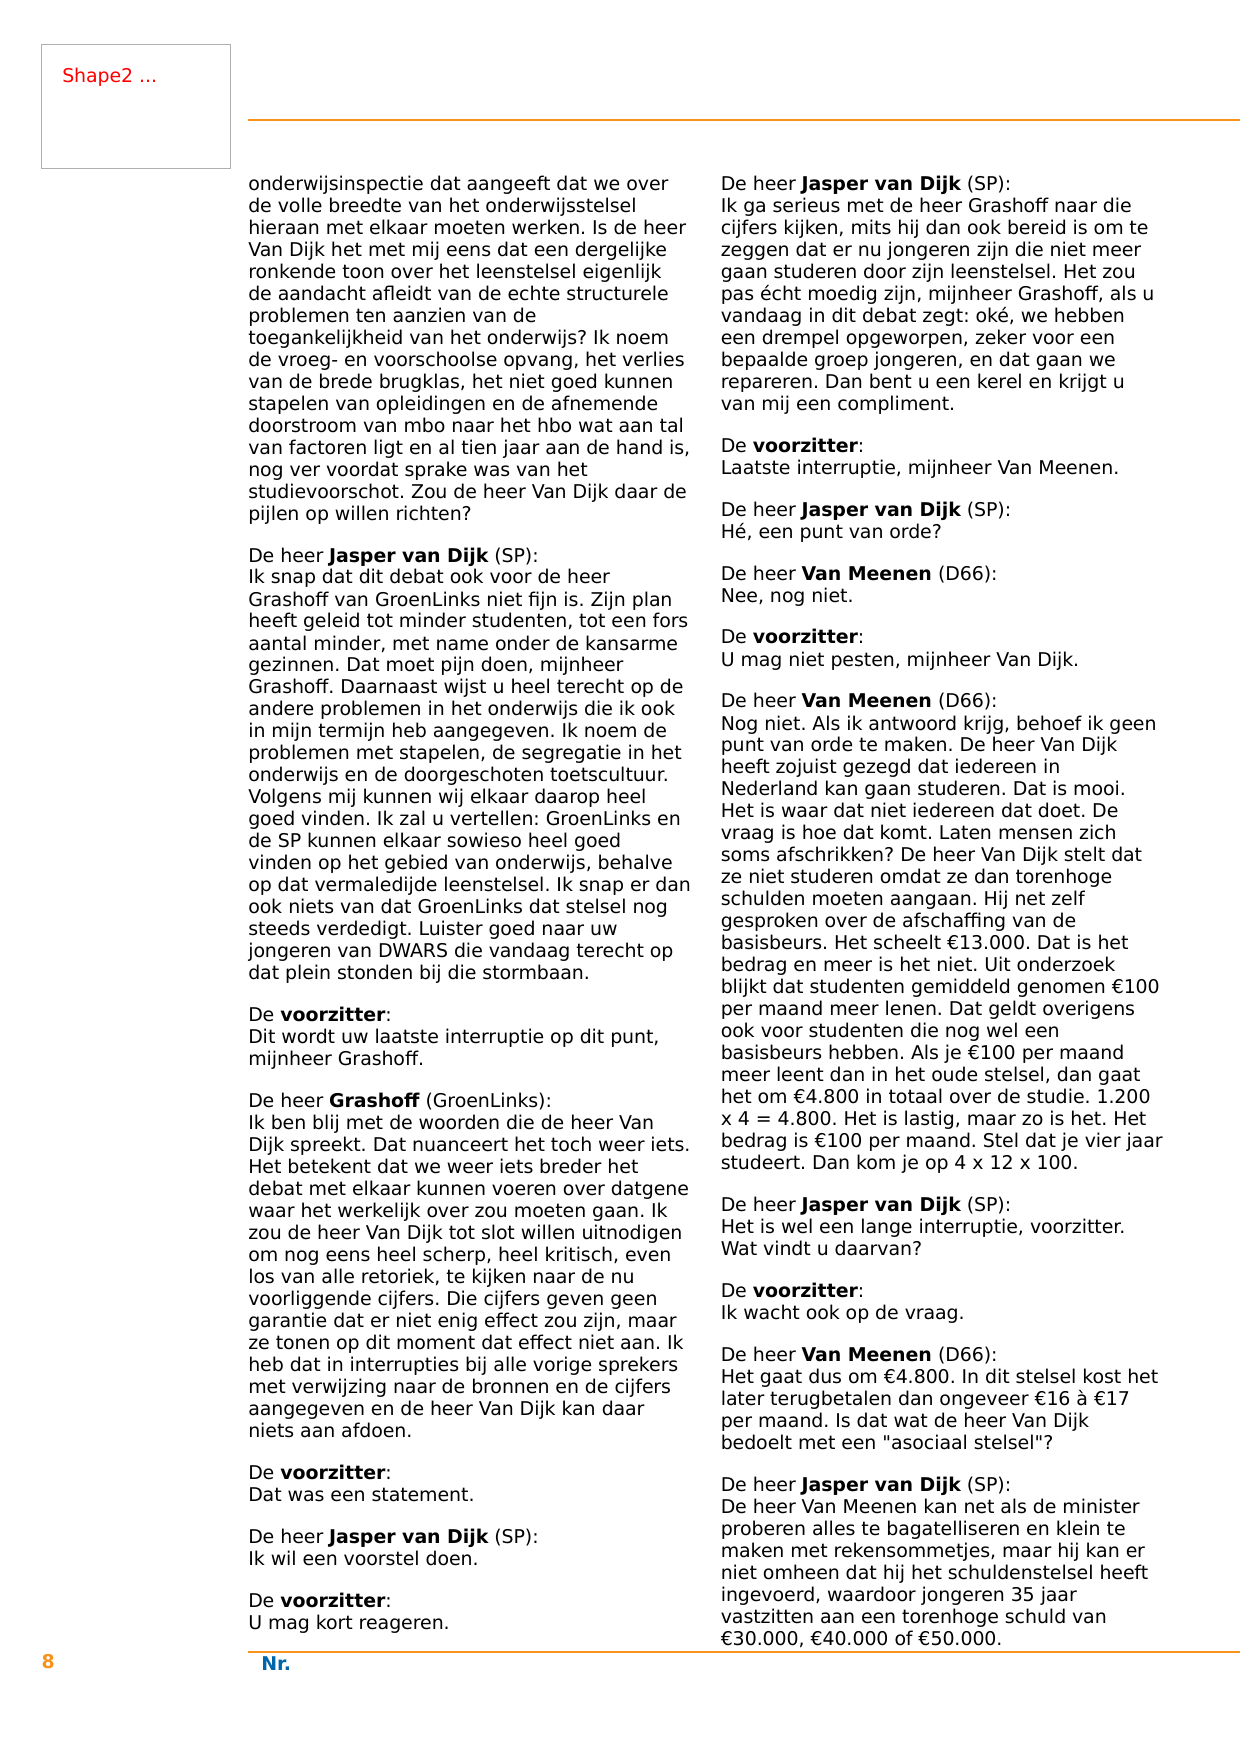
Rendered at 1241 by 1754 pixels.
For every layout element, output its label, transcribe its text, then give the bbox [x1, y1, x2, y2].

text Het gaat dus om €4.800. In dit stelsel kost het later terugbetalen dan ongeveer €16 à €17 per maand. Is dat wat de heer Van Dijk bedoelt met een "asociaal stelsel"? [721, 1366, 1163, 1454]
text Dat was een statement. [248, 1484, 691, 1506]
text Nog niet. Als ik antwoord krijg, behoef ik geen punt van orde te maken. De heer Van Dijk heeft zojuist gezegd dat iedereen in Nederland kan gaan studeren. Dat is mooi. Het is waar dat niet iedereen dat doet. De vraag is hoe dat komt. Laten mensen zich soms afschrikken? De heer Van Dijk stelt dat ze niet studeren omdat ze dan torenhoge schulden moeten aangaan. Hij net zelf gesproken over de afschaffing van de basisbeurs. Het scheelt €13.000. Dat is het bedrag en meer is het niet. Uit onderzoek blijkt dat studenten gemiddeld genomen €100 per maand meer lenen. Dat geldt overigens ook voor studenten die nog wel een basisbeurs hebben. Als je €100 per maand meer leent dan in het oude stelsel, dan gaat het om €4.800 in totaal over de studie. 1.200 x 4 = 4.800. Het is lastig, maar zo is het. Het bedrag is €100 per maand. Stel dat je vier jaar studeert. Dan kom je op 4 x 12 x 100. [721, 712, 1163, 1174]
text De voorzitter: [248, 1589, 691, 1612]
text De voorzitter: [248, 1004, 691, 1026]
text Laatste interruptie, mijnheer Van Meenen. [721, 457, 1163, 478]
text De heer Van Meenen (D66): [721, 690, 1163, 712]
text Ik wacht ook op de vraag. [721, 1302, 1163, 1324]
text De heer Jasper van Dijk (SP): [721, 1474, 1163, 1496]
text De heer Jasper van Dijk (SP): [248, 544, 691, 566]
text U mag niet pesten, mijnheer Van Dijk. [721, 648, 1163, 670]
text U mag kort reageren. [248, 1612, 691, 1633]
text De heer Jasper van Dijk (SP): [721, 173, 1163, 195]
text De voorzitter: [721, 626, 1163, 648]
text Het is wel een lange interruptie, voorzitter. Wat vindt u daarvan? [721, 1216, 1163, 1260]
text Dit wordt uw laatste interruptie op dit punt, mijnheer Grashoff. [248, 1026, 691, 1070]
text Ik wil een voorstel doen. [248, 1548, 691, 1569]
text De heer Grashoff (GroenLinks): [248, 1090, 691, 1112]
text De heer Van Meenen (D66): [721, 562, 1163, 584]
text De heer Jasper van Dijk (SP): [721, 1194, 1163, 1216]
text De heer Jasper van Dijk (SP): [721, 498, 1163, 521]
text De voorzitter: [721, 1280, 1163, 1302]
text Hé, een punt van orde? [721, 521, 1163, 542]
text De voorzitter: [721, 434, 1163, 457]
text Ik snap dat dit debat ook voor de heer Grashoff van GroenLinks niet fijn is. Zijn plan heeft geleid tot minder studenten, tot een fors aantal minder, met name onder de kansarme gezinnen. Dat moet pijn doen, mijnheer Grashoff. Daarnaast wijst u heel terecht op de andere problemen in het onderwijs die ik ook in mijn termijn heb aangegeven. Ik noem de problemen met stapelen, de segregatie in het onderwijs en de doorgeschoten toetscultuur. Volgens mij kunnen wij elkaar daarop heel goed vinden. Ik zal u vertellen: GroenLinks en de SP kunnen elkaar sowieso heel goed vinden op het gebied van onderwijs, behalve op dat vermaledijde leenstelsel. Ik snap er dan ook niets van dat GroenLinks dat stelsel nog steeds verdedigt. Luister goed naar uw jongeren van DWARS die vandaag terecht op dat plein stonden bij die stormbaan. [248, 566, 691, 984]
text Ik ben blij met de woorden die de heer Van Dijk spreekt. Dat nuanceert het toch weer iets. Het betekent dat we weer iets breder het debat met elkaar kunnen voeren over datgene waar het werkelijk over zou moeten gaan. Ik zou de heer Van Dijk tot slot willen uitnodigen om nog eens heel scherp, heel kritisch, even los van alle retoriek, te kijken naar de nu voorliggende cijfers. Die cijfers geven geen garantie dat er niet enig effect zou zijn, maar ze tonen op dit moment dat effect niet aan. Ik heb dat in interrupties bij alle vorige sprekers met verwijzing naar de bronnen en de cijfers aangegeven en de heer Van Dijk kan daar niets aan afdoen. [248, 1112, 691, 1442]
text Nee, nog niet. [721, 584, 1163, 606]
text De heer Van Meenen (D66): [721, 1344, 1163, 1366]
text De voorzitter: [248, 1462, 691, 1484]
text De heer Van Meenen kan net als de minister proberen alles te bagatelliseren en klein te maken met rekensommetjes, maar hij kan er niet omheen dat hij het schuldenstelsel heeft ingevoerd, waardoor jongeren 35 jaar vastzitten aan een torenhoge schuld van €30.000, €40.000 of €50.000. [721, 1496, 1163, 1649]
text onderwijsinspectie dat aangeeft dat we over de volle breedte van het onderwijsstelsel hieraan met elkaar moeten werken. Is de heer Van Dijk het met mij eens dat een dergelijke ronkende toon over het leenstelsel eigenlijk de aandacht afleidt van de echte structurele problemen ten aanzien van de toegankelijkheid van het onderwijs? Ik noem de vroeg- en voorschoolse opvang, het verlies van de brede brugklas, het niet goed kunnen stapelen van opleidingen en de afnemende doorstroom van mbo naar het hbo wat aan tal van factoren ligt en al tien jaar aan de hand is, nog ver voordat sprake was van het studievoorschot. Zou de heer Van Dijk daar de pijlen op willen richten? [248, 173, 691, 524]
text De heer Jasper van Dijk (SP): [248, 1526, 691, 1548]
text Ik ga serieus met de heer Grashoff naar die cijfers kijken, mits hij dan ook bereid is om te zeggen dat er nu jongeren zijn die niet meer gaan studeren door zijn leenstelsel. Het zou pas écht moedig zijn, mijnheer Grashoff, als u vandaag in dit debat zegt: oké, we hebben een drempel opgeworpen, zeker voor een bepaalde groep jongeren, en dat gaan we repareren. Dan bent u een kerel en krijgt u van mij een compliment. [721, 195, 1163, 414]
